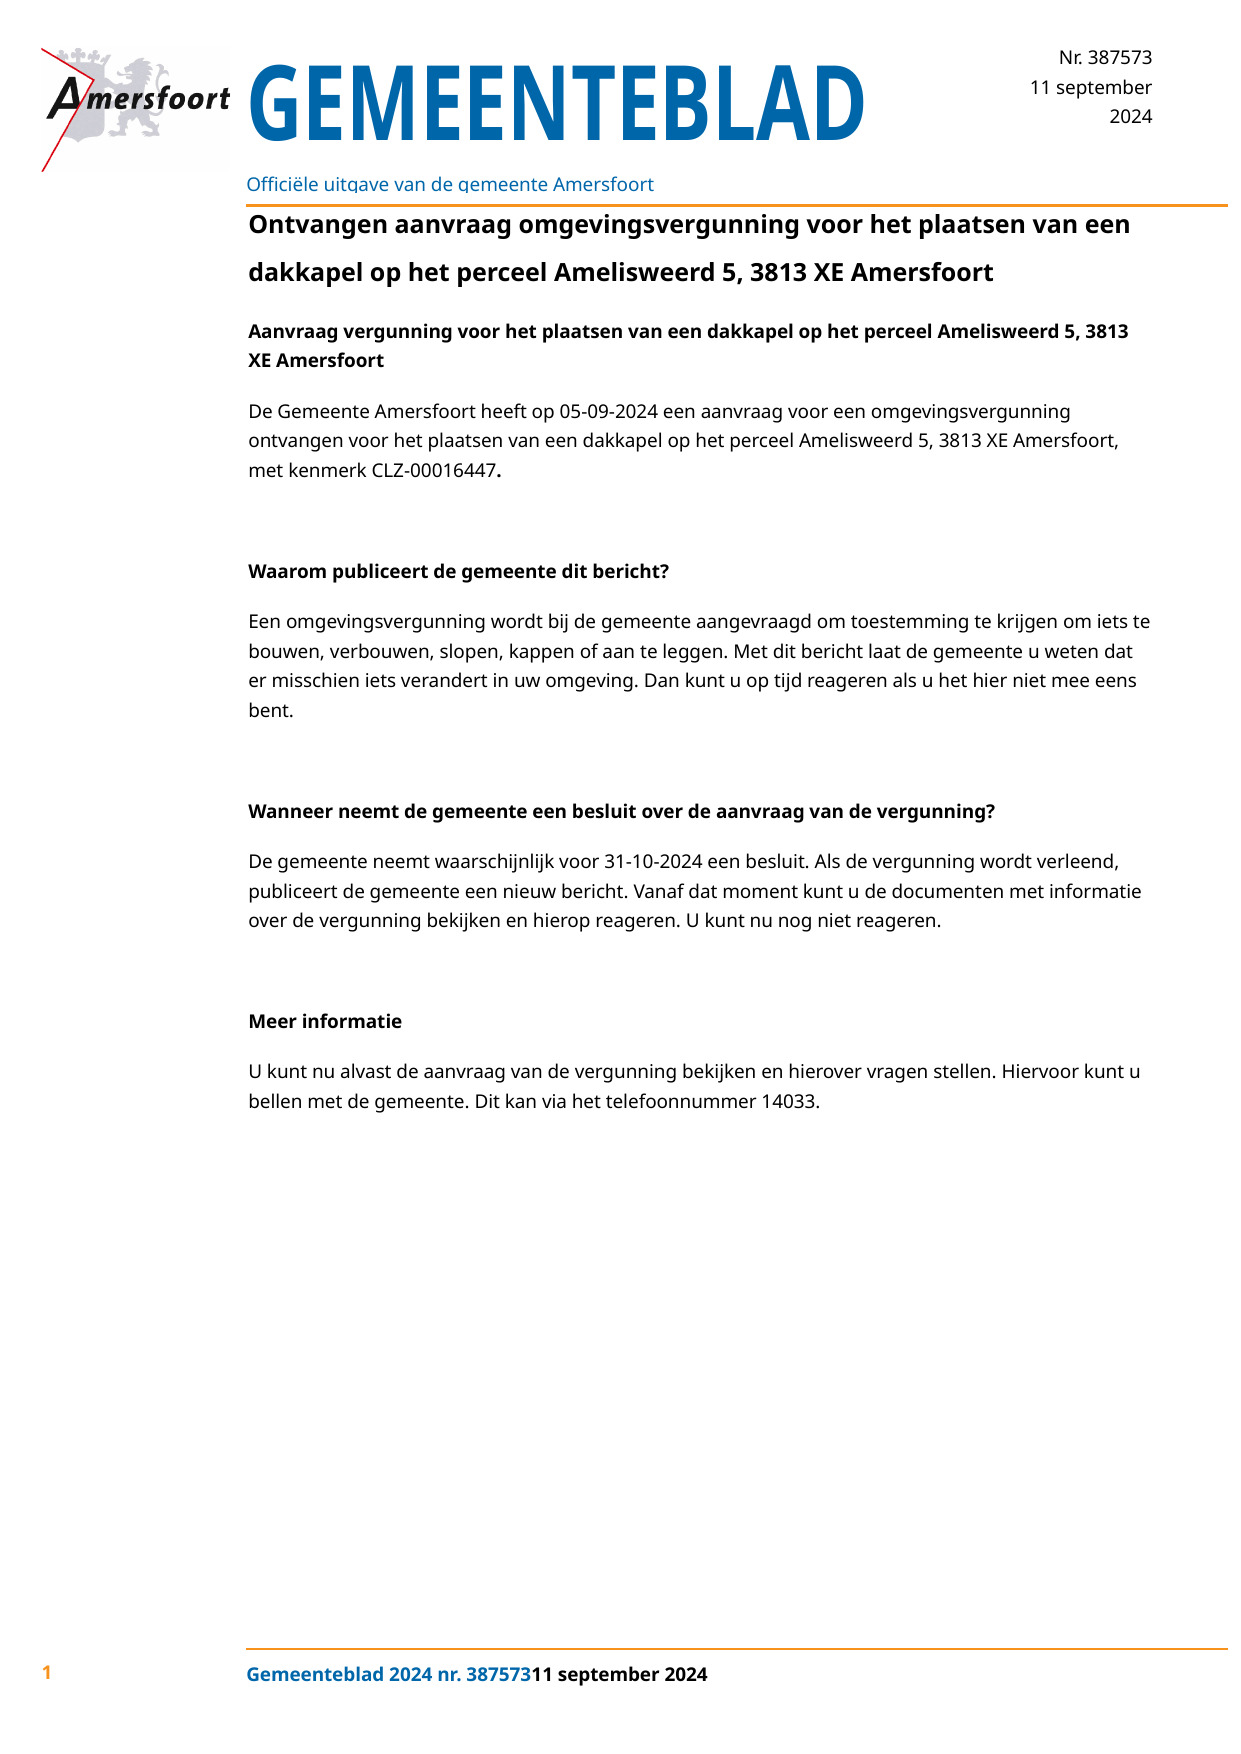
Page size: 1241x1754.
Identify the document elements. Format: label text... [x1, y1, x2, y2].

text De Gemeente Amersfoort heeft op 05-09-2024 een aanvraag voor een omgevingsvergunning ontvangen voor het plaatsen van een dakkapel op het perceel Amelisweerd 5, 3813 XE Amersfoort, met kenmerk CLZ-00016447. [248, 398, 1152, 483]
text Meer informatie [248, 1008, 1152, 1034]
text De gemeente neemt waarschijnlijk voor 31-10-2024 een besluit. Als de vergunning wordt verleend, publiceert de gemeente een nieuw bericht. Vanaf dat moment kunt u de documenten met informatie over de vergunning bekijken en hierop reageren. U kunt nu nog niet reageren. [248, 848, 1152, 933]
text Aanvraag vergunning voor het plaatsen van een dakkapel op het perceel Amelisweerd 5, 3813 XE Amersfoort [248, 318, 1152, 373]
picture [41, 47, 231, 172]
text Een omgevingsvergunning wordt bij de gemeente aangevraagd om toestemming te krijgen om iets te bouwen, verbouwen, slopen, kappen of aan te leggen. Met dit bericht laat de gemeente u weten dat er misschien iets verandert in uw omgeving. Dan kunt u op tijd reageren als u het hier niet mee eens bent. [248, 608, 1152, 723]
text Ontvangen aanvraag omgevingsvergunning voor het plaatsen van een dakkapel op het perceel Amelisweerd 5, 3813 XE Amersfoort [248, 207, 1152, 288]
text Wanneer neemt de gemeente een besluit over de aanvraag van de vergunning? [248, 798, 1152, 824]
text Waarom publiceert de gemeente dit bericht? [248, 558, 1152, 584]
text U kunt nu alvast de aanvraag van de vergunning bekijken en hierover vragen stellen. Hiervoor kunt u bellen met de gemeente. Dit kan via het telefoonnummer 14033. [248, 1059, 1152, 1114]
